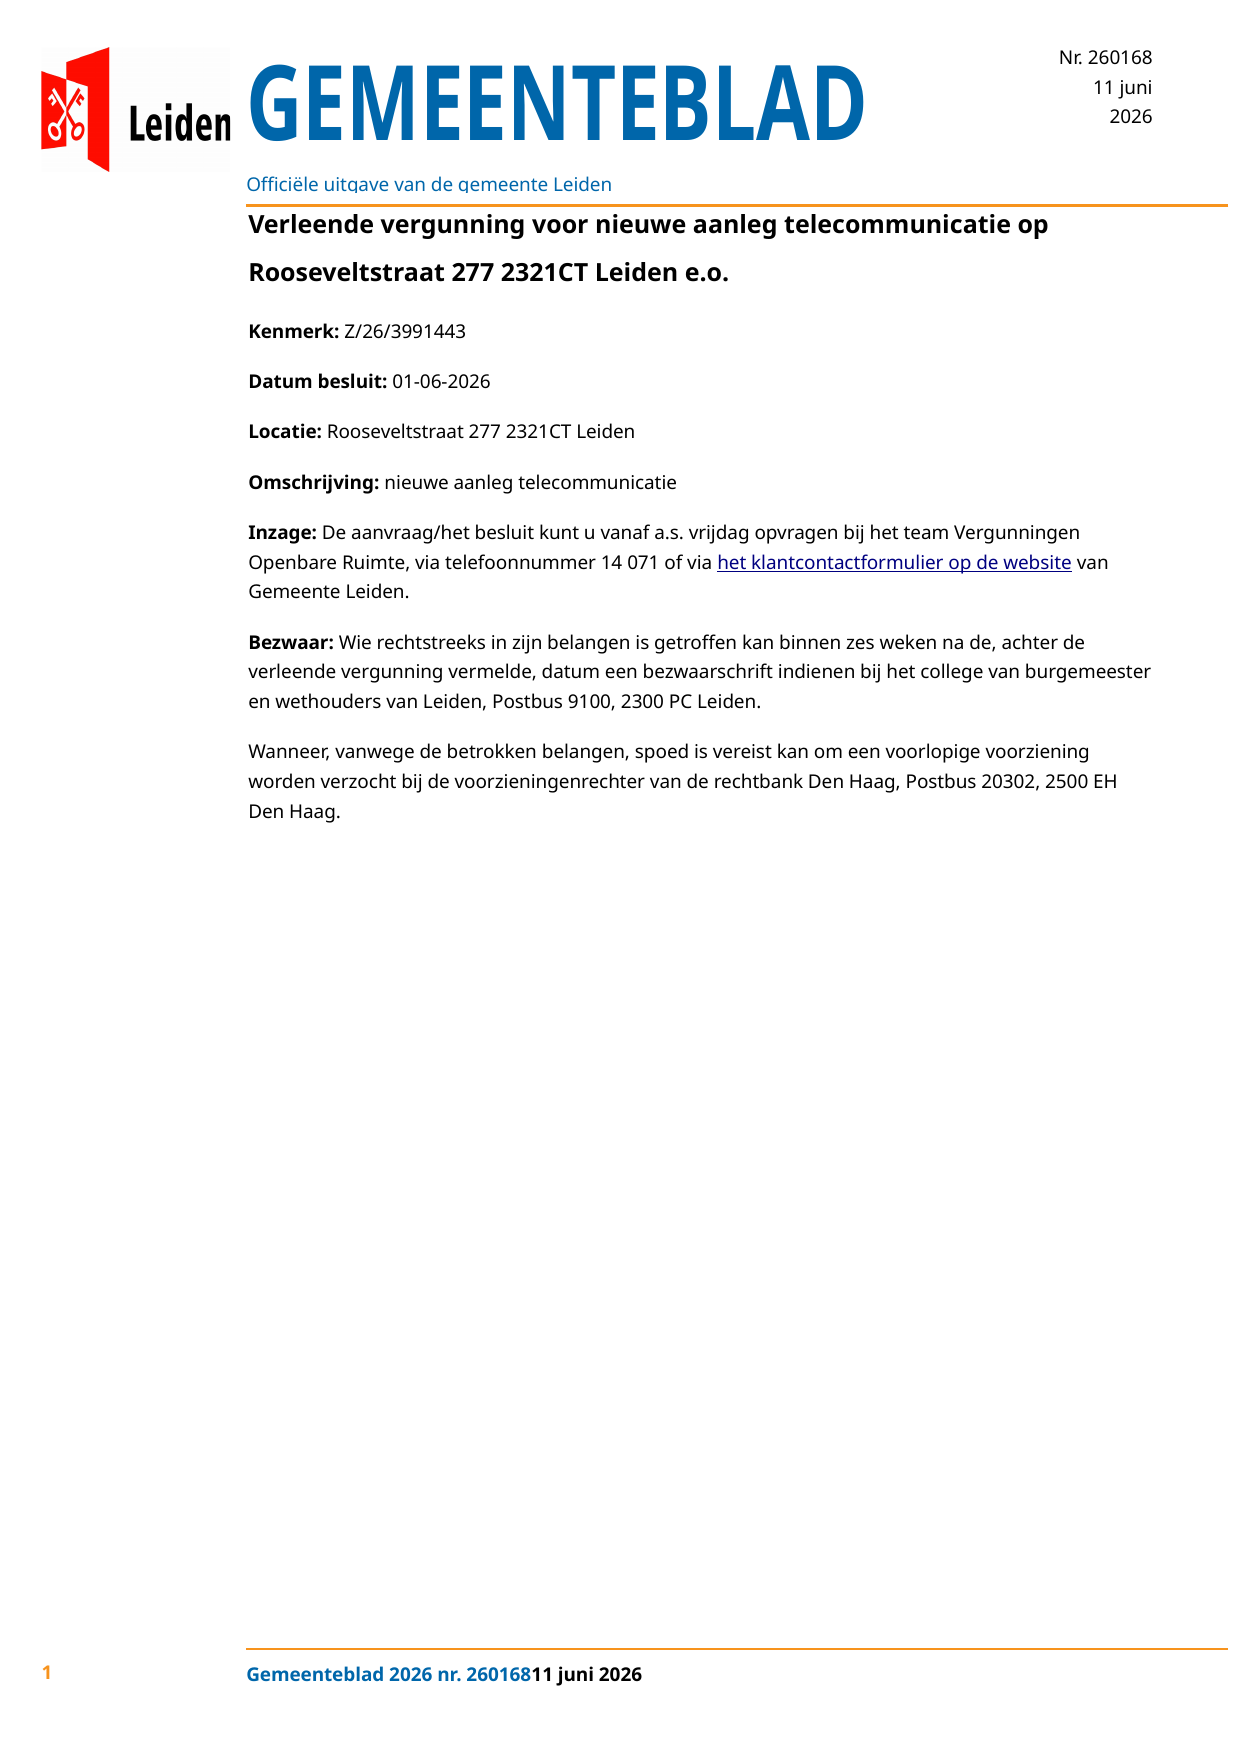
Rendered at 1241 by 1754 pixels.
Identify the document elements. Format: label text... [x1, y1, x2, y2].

text Locatie: Rooseveltstraat 277 2321CT Leiden [248, 419, 1152, 444]
text Datum besluit: 01-06-2026 [248, 368, 1152, 394]
picture [41, 47, 231, 172]
text Verleende vergunning voor nieuwe aanleg telecommunicatie op Rooseveltstraat 277 2321CT Leiden e.o. [248, 207, 1152, 288]
text Inzage: De aanvraag/het besluit kunt u vanaf a.s. vrijdag opvragen bij het team Vergunningen Openbare Ruimte, via telefoonnummer 14 071 of via het klantcontactformulier op de website van Gemeente Leiden. [248, 519, 1152, 604]
text Bezwaar: Wie rechtstreeks in zijn belangen is getroffen kan binnen zes weken na de, achter de verleende vergunning vermelde, datum een bezwaarschrift indienen bij het college van burgemeester en wethouders van Leiden, Postbus 9100, 2300 PC Leiden. [248, 629, 1152, 714]
text Omschrijving: nieuwe aanleg telecommunicatie [248, 469, 1152, 495]
text Wanneer, vanwege de betrokken belangen, spoed is vereist kan om een voorlopige voorziening worden verzocht bij de voorzieningenrechter van de rechtbank Den Haag, Postbus 20302, 2500 EH Den Haag. [248, 739, 1152, 824]
text Kenmerk: Z/26/3991443 [248, 318, 1152, 344]
